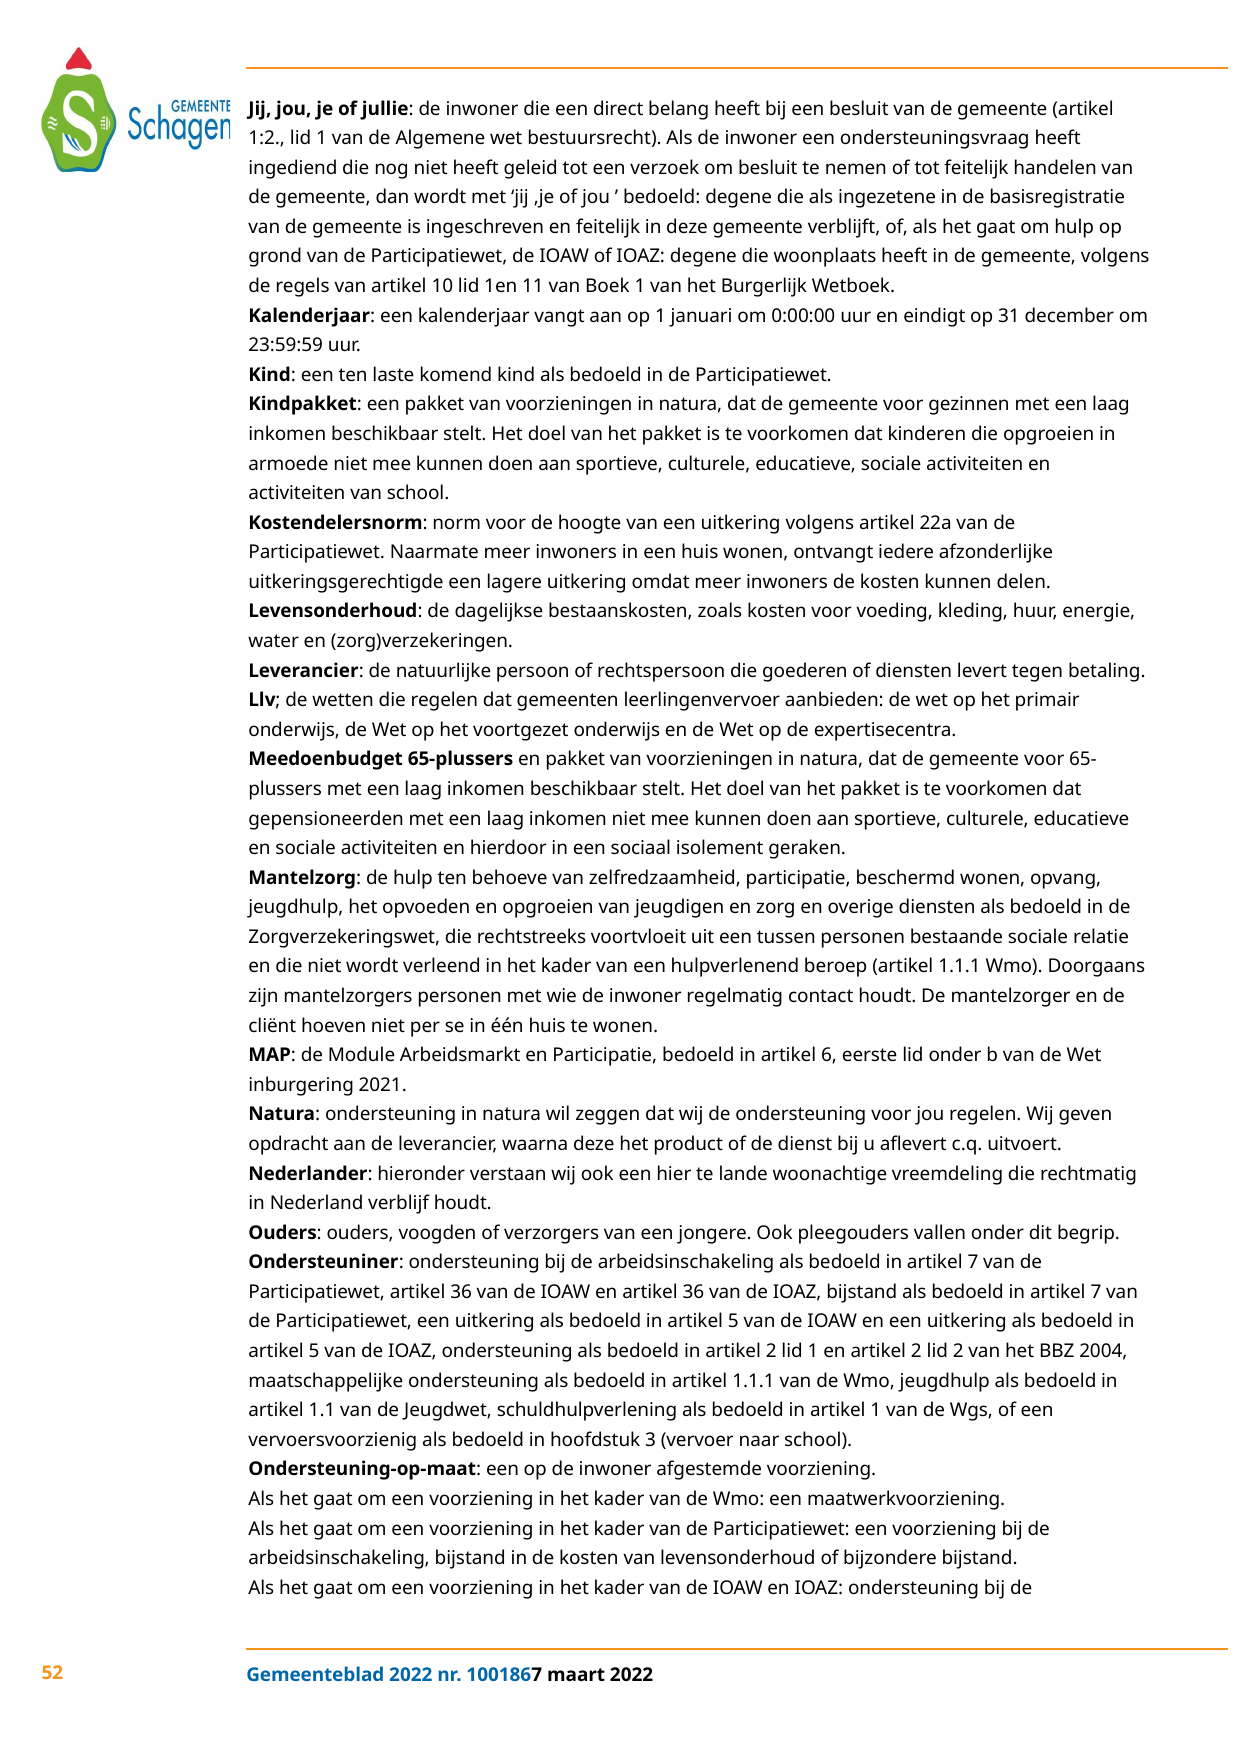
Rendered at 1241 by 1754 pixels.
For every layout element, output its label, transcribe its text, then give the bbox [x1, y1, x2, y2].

text Kind: een ten laste komend kind als bedoeld in de Participatiewet. [248, 361, 1152, 387]
text Nederlander: hieronder verstaan wij ook een hier te lande woonachtige vreemdeling die rechtmatig in Nederland verblijf houdt. [248, 1160, 1152, 1215]
text Leverancier: de natuurlijke persoon of rechtspersoon die goederen of diensten levert tegen betaling. [248, 657, 1152, 683]
text Als het gaat om een voorziening in het kader van de Participatiewet: een voorziening bij de arbeidsinschakeling, bijstand in de kosten van levensonderhoud of bijzondere bijstand. [248, 1515, 1152, 1570]
text Als het gaat om een voorziening in het kader van de Wmo: een maatwerkvoorziening. [248, 1485, 1152, 1511]
text Als het gaat om een voorziening in het kader van de IOAW en IOAZ: ondersteuning bij de [248, 1574, 1152, 1600]
text Ondersteuning-op-maat: een op de inwoner afgestemde voorziening. [248, 1456, 1152, 1481]
text Meedoenbudget 65-plussers en pakket van voorzieningen in natura, dat de gemeente voor 65-plussers met een laag inkomen beschikbaar stelt. Het doel van het pakket is te voorkomen dat gepensioneerden met een laag inkomen niet mee kunnen doen aan sportieve, culturele, educatieve en sociale activiteiten en hierdoor in een sociaal isolement geraken. [248, 746, 1152, 860]
text Jij, jou, je of jullie: de inwoner die een direct belang heeft bij een besluit van de gemeente (artikel 1:2., lid 1 van de Algemene wet bestuursrecht). Als de inwoner een ondersteuningsvraag heeft ingediend die nog niet heeft geleid tot een verzoek om besluit te nemen of tot feitelijk handelen van de gemeente, dan wordt met ‘jij ,je of jou ’ bedoeld: degene die als ingezetene in de basisregistratie van de gemeente is ingeschreven en feitelijk in deze gemeente verblijft, of, als het gaat om hulp op grond van de Participatiewet, de IOAW of IOAZ: degene die woonplaats heeft in de gemeente, volgens de regels van artikel 10 lid 1en 11 van Boek 1 van het Burgerlijk Wetboek. [248, 95, 1152, 298]
text Llv; de wetten die regelen dat gemeenten leerlingenvervoer aanbieden: de wet op het primair onderwijs, de Wet op het voortgezet onderwijs en de Wet op de expertisecentra. [248, 686, 1152, 742]
text Kalenderjaar: een kalenderjaar vangt aan op 1 januari om 0:00:00 uur en eindigt op 31 december om 23:59:59 uur. [248, 302, 1152, 357]
text MAP: de Module Arbeidsmarkt en Participatie, bedoeld in artikel 6, eerste lid onder b van de Wet inburgering 2021. [248, 1041, 1152, 1097]
text Ondersteuniner: ondersteuning bij de arbeidsinschakeling als bedoeld in artikel 7 van de Participatiewet, artikel 36 van de IOAW en artikel 36 van de IOAZ, bijstand als bedoeld in artikel 7 van de Participatiewet, een uitkering als bedoeld in artikel 5 van de IOAW en een uitkering als bedoeld in artikel 5 van de IOAZ, ondersteuning als bedoeld in artikel 2 lid 1 en artikel 2 lid 2 van het BBZ 2004, maatschappelijke ondersteuning als bedoeld in artikel 1.1.1 van de Wmo, jeugdhulp als bedoeld in artikel 1.1 van de Jeugdwet, schuldhulpverlening als bedoeld in artikel 1 van de Wgs, of een vervoersvoorzienig als bedoeld in hoofdstuk 3 (vervoer naar school). [248, 1248, 1152, 1452]
text Mantelzorg: de hulp ten behoeve van zelfredzaamheid, participatie, beschermd wonen, opvang, jeugdhulp, het opvoeden en opgroeien van jeugdigen en zorg en overige diensten als bedoeld in de Zorgverzekeringswet, die rechtstreeks voortvloeit uit een tussen personen bestaande sociale relatie en die niet wordt verleend in het kader van een hulpverlenend beroep (artikel 1.1.1 Wmo). Doorgaans zijn mantelzorgers personen met wie de inwoner regelmatig contact houdt. De mantelzorger en de cliënt hoeven niet per se in één huis te wonen. [248, 864, 1152, 1038]
text Ouders: ouders, voogden of verzorgers van een jongere. Ook pleegouders vallen onder dit begrip. [248, 1219, 1152, 1245]
picture [41, 47, 231, 172]
text Kindpakket: een pakket van voorzieningen in natura, dat de gemeente voor gezinnen met een laag inkomen beschikbaar stelt. Het doel van het pakket is te voorkomen dat kinderen die opgroeien in armoede niet mee kunnen doen aan sportieve, culturele, educatieve, sociale activiteiten en activiteiten van school. [248, 391, 1152, 505]
text Kostendelersnorm: norm voor de hoogte van een uitkering volgens artikel 22a van de Participatiewet. Naarmate meer inwoners in een huis wonen, ontvangt iedere afzonderlijke uitkeringsgerechtigde een lagere uitkering omdat meer inwoners de kosten kunnen delen. [248, 509, 1152, 594]
text Natura: ondersteuning in natura wil zeggen dat wij de ondersteuning voor jou regelen. Wij geven opdracht aan de leverancier, waarna deze het product of de dienst bij u aflevert c.q. uitvoert. [248, 1101, 1152, 1156]
text Levensonderhoud: de dagelijkse bestaanskosten, zoals kosten voor voeding, kleding, huur, energie, water en (zorg)verzekeringen. [248, 598, 1152, 653]
